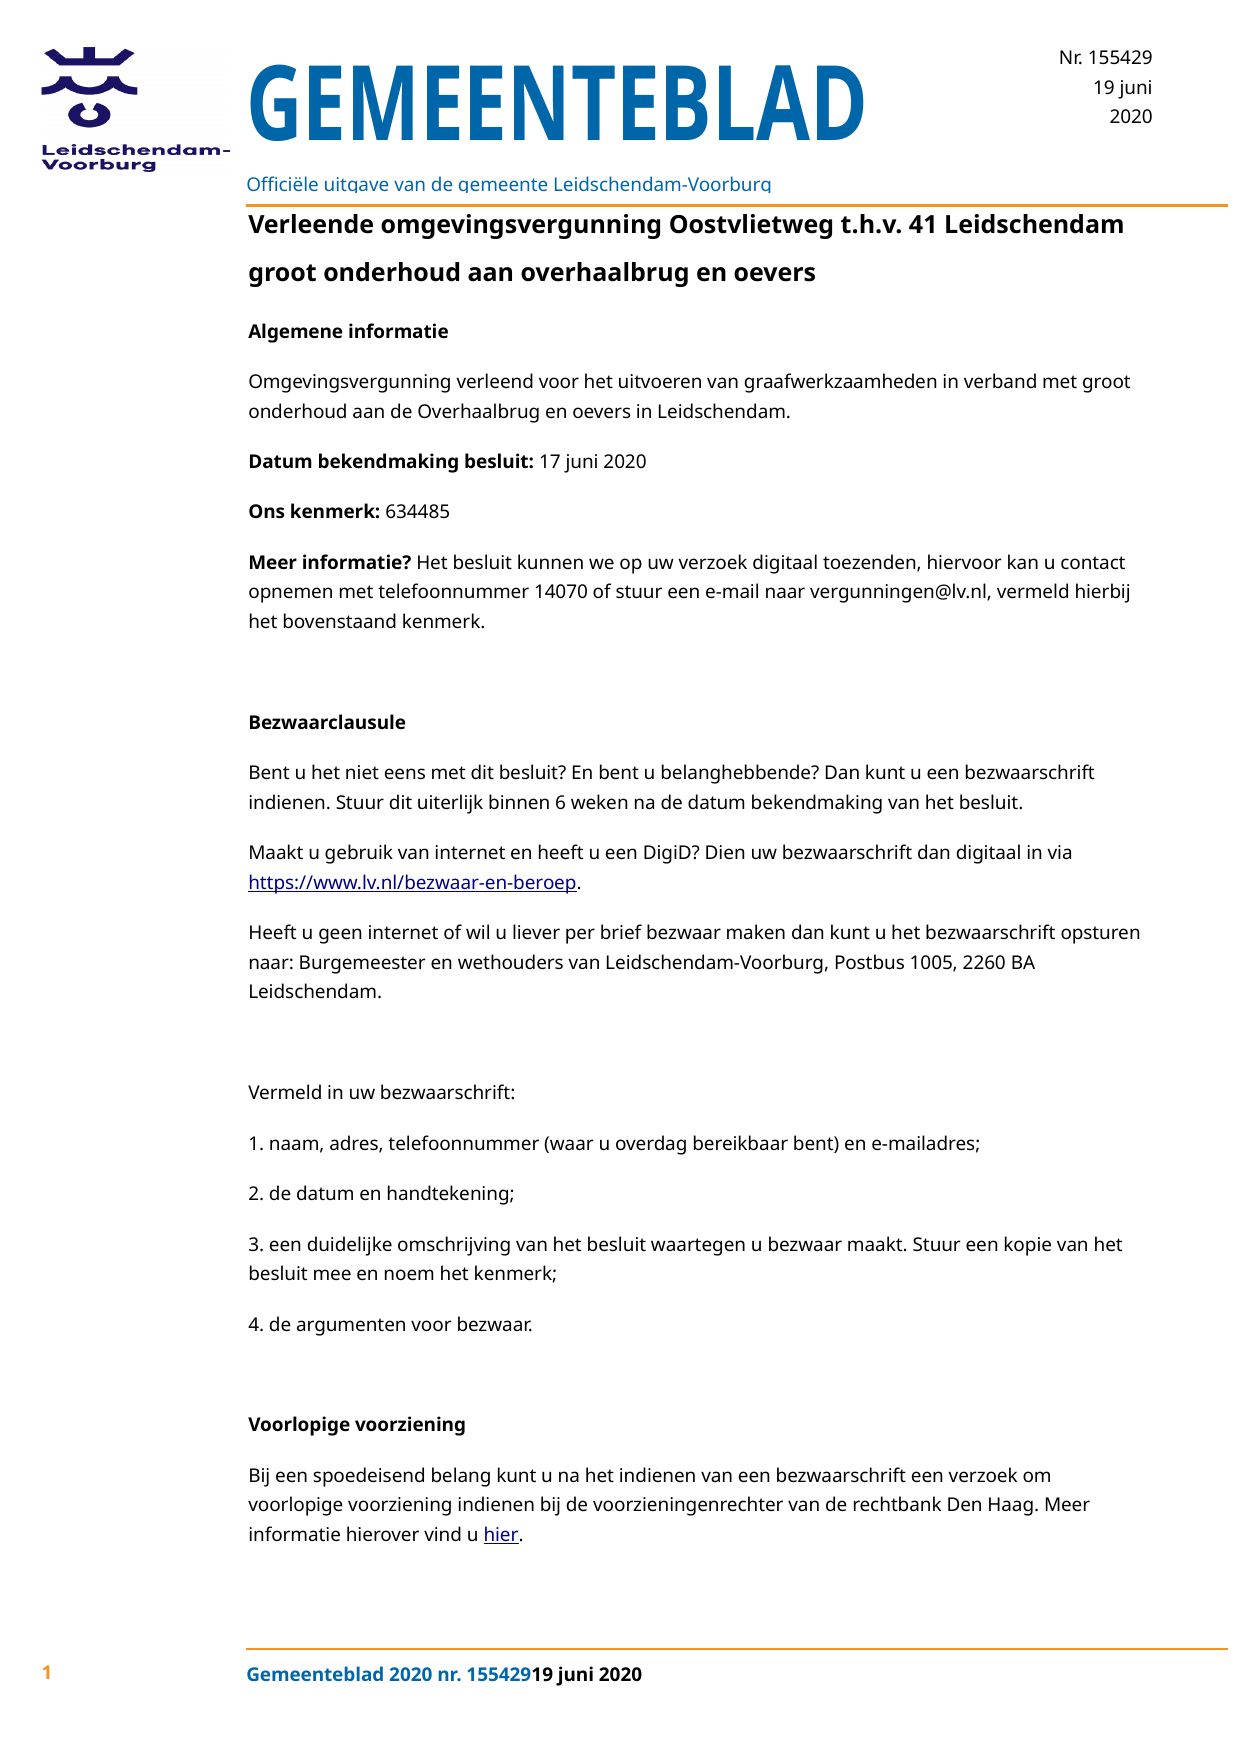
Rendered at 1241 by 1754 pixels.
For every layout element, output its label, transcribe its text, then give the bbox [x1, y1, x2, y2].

text Omgevingsvergunning verleend voor het uitvoeren van graafwerkzaamheden in verband met groot onderhoud aan de Overhaalbrug en oevers in Leidschendam. [248, 368, 1152, 424]
text Algemene informatie [248, 318, 1152, 344]
text Datum bekendmaking besluit: 17 juni 2020 [248, 448, 1152, 474]
text 3. een duidelijke omschrijving van het besluit waartegen u bezwaar maakt. Stuur een kopie van het besluit mee en noem het kenmerk; [248, 1231, 1152, 1286]
text Heeft u geen internet of wil u liever per brief bezwaar maken dan kunt u het bezwaarschrift opsturen naar: Burgemeester en wethouders van Leidschendam-Voorburg, Postbus 1005, 2260 BA Leidschendam. [248, 919, 1152, 1004]
text Bij een spoedeisend belang kunt u na het indienen van een bezwaarschrift een verzoek om voorlopige voorziening indienen bij de voorzieningenrechter van de rechtbank Den Haag. Meer informatie hierover vind u hier. [248, 1462, 1152, 1547]
text Bent u het niet eens met dit besluit? En bent u belanghebbende? Dan kunt u een bezwaarschrift indienen. Stuur dit uiterlijk binnen 6 weken na de datum bekendmaking van het besluit. [248, 759, 1152, 815]
text 4. de argumenten voor bezwaar. [248, 1311, 1152, 1337]
text Ons kenmerk: 634485 [248, 499, 1152, 524]
picture [41, 47, 231, 172]
text Voorlopige voorziening [248, 1412, 1152, 1437]
text 2. de datum en handtekening; [248, 1180, 1152, 1206]
text Meer informatie? Het besluit kunnen we op uw verzoek digitaal toezenden, hiervoor kan u contact opnemen met telefoonnummer 14070 of stuur een e-mail naar vergunningen@lv.nl, vermeld hierbij het bovenstaand kenmerk. [248, 549, 1152, 634]
text Maakt u gebruik van internet en heeft u een DigiD? Dien uw bezwaarschrift dan digitaal in via https://www.lv.nl/bezwaar-en-beroep. [248, 839, 1152, 895]
text Vermeld in uw bezwaarschrift: [248, 1079, 1152, 1105]
text 1. naam, adres, telefoonnummer (waar u overdag bereikbaar bent) en e-mailadres; [248, 1130, 1152, 1156]
text Bezwaarclausule [248, 709, 1152, 735]
text Verleende omgevingsvergunning Oostvlietweg t.h.v. 41 Leidschendam groot onderhoud aan overhaalbrug en oevers [248, 207, 1152, 288]
